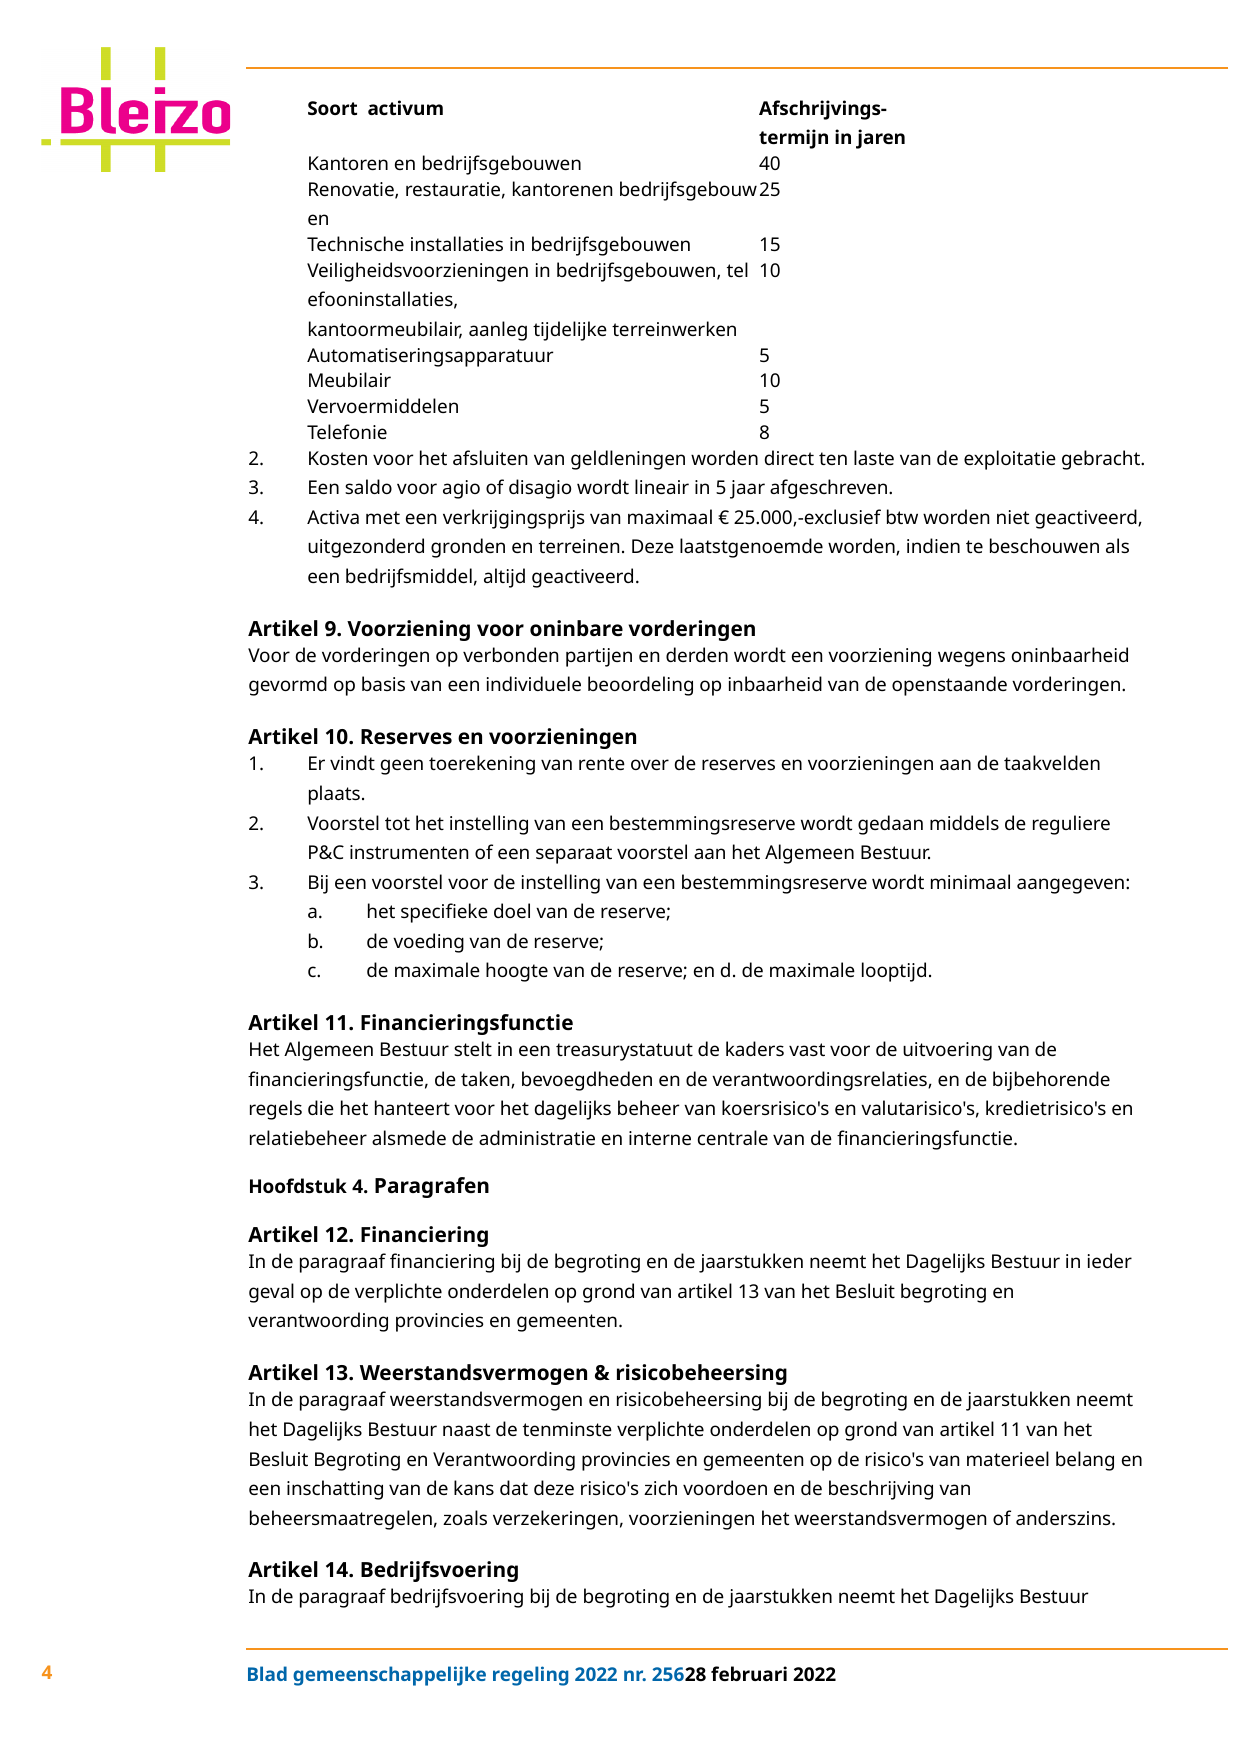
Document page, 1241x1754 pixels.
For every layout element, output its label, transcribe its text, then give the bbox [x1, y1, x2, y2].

table_cell Technische installaties in bedrijfsgebouwen [307, 231, 759, 257]
list het specifieke doel van de reserve; [307, 898, 1152, 924]
list Activa met een verkrijgingsprijs van maximaal € 25.000,-exclusief btw worden niet geactiveerd, uitgezonderd gronden en terreinen. Deze laatstgenoemde worden, indien te beschouwen als een bedrijfsmiddel, altijd geactiveerd. [248, 504, 1152, 589]
text Artikel 14. Bedrijfsvoering [248, 1555, 1152, 1584]
table_cell Vervoermiddelen [307, 393, 759, 419]
table_header Soort activum [307, 95, 759, 150]
table_cell 5 [759, 393, 1211, 419]
table_cell Automatiseringsapparatuur [307, 342, 759, 368]
table_cell Meubilair [307, 368, 759, 393]
list de voeding van de reserve; [307, 928, 1152, 954]
text Hoofdstuk 4. Paragrafen [248, 1171, 1152, 1199]
table_cell 40 [759, 150, 1211, 176]
table_cell 15 [759, 231, 1211, 257]
text Voor de vorderingen op verbonden partijen en derden wordt een voorziening wegens oninbaarheid gevormd op basis van een individuele beoordeling op inbaarheid van de openstaande vorderingen. [248, 642, 1152, 697]
table_header Afschrijvings- termijn in jaren [759, 95, 1211, 150]
list Voorstel tot het instelling van een bestemmingsreserve wordt gedaan middels de reguliere P&C instrumenten of een separaat voorstel aan het Algemeen Bestuur. [248, 810, 1152, 865]
table_cell 5 [759, 342, 1211, 368]
text In de paragraaf weerstandsvermogen en risicobeheersing bij de begroting en de jaarstukken neemt het Dagelijks Bestuur naast de tenminste verplichte onderdelen op grond van artikel 11 van het Besluit Begroting en Verantwoording provincies en gemeenten op de risico's van materieel belang en een inschatting van de kans dat deze risico's zich voordoen en de beschrijving van beheersmaatregelen, zoals verzekeringen, voorzieningen het weerstandsvermogen of anderszins. [248, 1387, 1152, 1531]
table_cell 8 [759, 419, 1211, 445]
text Het Algemeen Bestuur stelt in een treasurystatuut de kaders vast voor de uitvoering van de financieringsfunctie, de taken, bevoegdheden en de verantwoordingsrelaties, en de bijbehorende regels die het hanteert voor het dagelijks beheer van koersrisico's en valutarisico's, kredietrisico's en relatiebeheer alsmede de administratie en interne centrale van de financieringsfunctie. [248, 1036, 1152, 1151]
text Artikel 13. Weerstandsvermogen & risicobeheersing [248, 1358, 1152, 1387]
text In de paragraaf bedrijfsvoering bij de begroting en de jaarstukken neemt het Dagelijks Bestuur [248, 1584, 1152, 1609]
list Een saldo voor agio of disagio wordt lineair in 5 jaar afgeschreven. [248, 474, 1152, 500]
text Artikel 11. Financieringsfunctie [248, 1008, 1152, 1036]
picture [41, 47, 231, 172]
list Er vindt geen toerekening van rente over de reserves en voorzieningen aan de taakvelden plaats. [248, 751, 1152, 806]
text Artikel 12. Financiering [248, 1220, 1152, 1248]
table_cell Telefonie [307, 419, 759, 445]
list Kosten voor het afsluiten van geldleningen worden direct ten laste van de exploitatie gebracht. [248, 445, 1152, 471]
list de maximale hoogte van de reserve; en d. de maximale looptijd. [307, 958, 1152, 983]
table_cell 10 [759, 368, 1211, 393]
table_cell Kantoren en bedrijfsgebouwen [307, 150, 759, 176]
text Artikel 10. Reserves en voorzieningen [248, 722, 1152, 751]
table_cell 10 [759, 257, 1211, 342]
text In de paragraaf financiering bij de begroting en de jaarstukken neemt het Dagelijks Bestuur in ieder geval op de verplichte onderdelen op grond van artikel 13 van het Besluit begroting en verantwoording provincies en gemeenten. [248, 1248, 1152, 1333]
table_cell 25 [759, 176, 1211, 231]
list Bij een voorstel voor de instelling van een bestemmingsreserve wordt minimaal aangegeven: [248, 869, 1152, 894]
table_cell Veiligheidsvoorzieningen in bedrijfsgebouwen, telefooninstallaties, kantoormeubilair, aanleg tijdelijke terreinwerken [307, 257, 759, 342]
text Artikel 9. Voorziening voor oninbare vorderingen [248, 614, 1152, 642]
table_cell Renovatie, restauratie, kantorenen bedrijfsgebouwen [307, 176, 759, 231]
